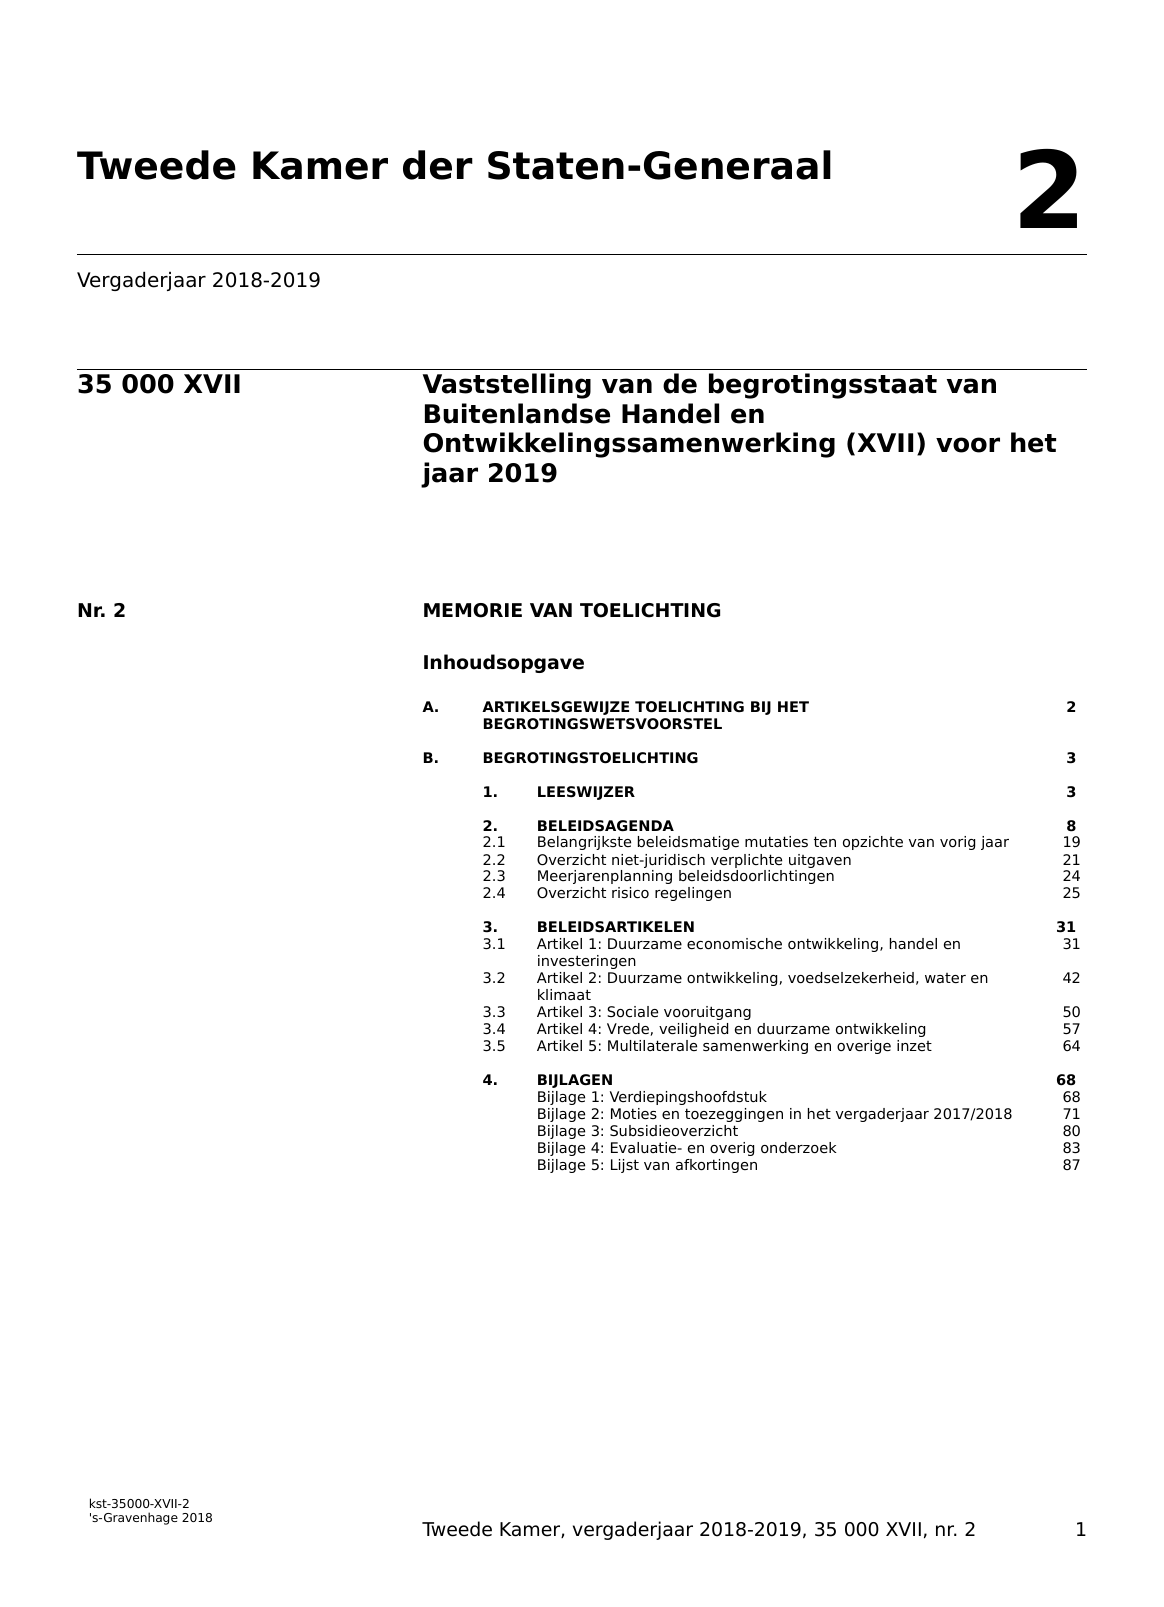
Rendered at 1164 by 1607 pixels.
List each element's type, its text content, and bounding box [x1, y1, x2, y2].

table_cell Artikel 3: Sociale vooruitgang [531, 1004, 1019, 1021]
table_cell [422, 766, 476, 783]
subtitle Nr. 2 MEMORIE VAN TOELICHTING [77, 599, 1087, 622]
table_cell 3 [1019, 750, 1087, 766]
table_cell Artikel 1: Duurzame economische ontwikkeling, handel en investeringen [531, 936, 1019, 970]
table_cell Bijlage 3: Subsidieoverzicht [531, 1123, 1019, 1140]
table_cell [476, 1140, 531, 1157]
table_cell 4. [476, 1072, 531, 1089]
table_cell 64 [1019, 1038, 1087, 1055]
table_cell 3.2 [476, 970, 531, 1004]
table_cell [1019, 800, 1087, 817]
table_cell [422, 1021, 476, 1038]
table_cell 2. [476, 818, 531, 834]
table_cell LEESWIJZER [531, 784, 1019, 800]
table_cell [422, 1140, 476, 1157]
table_cell [531, 1055, 1019, 1072]
table_header 2 [1019, 699, 1087, 732]
table_cell 2.1 [476, 834, 531, 851]
table_cell 83 [1019, 1140, 1087, 1157]
table_cell 1. [476, 784, 531, 800]
table_cell 2.2 [476, 851, 531, 868]
table_cell BEGROTINGSTOELICHTING [476, 750, 1019, 766]
table_cell [476, 902, 531, 919]
table_cell Bijlage 1: Verdiepingshoofdstuk [531, 1089, 1019, 1106]
table_cell 25 [1019, 885, 1087, 902]
table_cell Overzicht risico regelingen [531, 885, 1019, 902]
table_cell 3.4 [476, 1021, 531, 1038]
table_cell 3.5 [476, 1038, 531, 1055]
table_cell [476, 1089, 531, 1106]
table_cell [476, 1123, 531, 1140]
table_cell [476, 1157, 531, 1174]
table_cell Overzicht niet-juridisch verplichte uitgaven [531, 851, 1019, 868]
table_cell [422, 834, 476, 851]
table_cell Bijlage 5: Lijst van afkortingen [531, 1157, 1019, 1174]
table_cell [422, 851, 476, 868]
table_header A. [422, 699, 476, 732]
table_cell [422, 1157, 476, 1174]
table_cell [476, 766, 531, 783]
table_cell 8 [1019, 818, 1087, 834]
table_cell Belangrijkste beleidsmatige mutaties ten opzichte van vorig jaar [531, 834, 1019, 851]
table_cell 3. [476, 919, 531, 936]
table_cell 2.3 [476, 868, 531, 885]
table_cell 80 [1019, 1123, 1087, 1140]
table_cell [422, 885, 476, 902]
table_cell [422, 784, 476, 800]
table_cell Artikel 5: Multilaterale samenwerking en overige inzet [531, 1038, 1019, 1055]
table_cell BELEIDSAGENDA [531, 818, 1019, 834]
table_cell [476, 800, 531, 817]
table_cell [1019, 733, 1087, 749]
text 's-Gravenhage 2018 [88, 1511, 323, 1525]
table_cell [422, 868, 476, 885]
table_cell [422, 1106, 476, 1123]
table_cell [422, 919, 476, 936]
table_cell Meerjarenplanning beleidsdoorlichtingen [531, 868, 1019, 885]
table_cell [422, 1004, 476, 1021]
table_cell 24 [1019, 868, 1087, 885]
table_cell [531, 800, 1019, 817]
table_cell 21 [1019, 851, 1087, 868]
table_cell [422, 1089, 476, 1106]
table_cell BELEIDSARTIKELEN [531, 919, 1019, 936]
table_cell 2.4 [476, 885, 531, 902]
table_cell 31 [1019, 919, 1087, 936]
table_cell BIJLAGEN [531, 1072, 1019, 1089]
table_cell [422, 1038, 476, 1055]
table_cell [476, 1055, 531, 1072]
table_cell 50 [1019, 1004, 1087, 1021]
table_header Tweede Kamer der Staten-Generaal [77, 130, 886, 254]
table_cell [1019, 766, 1087, 783]
table_cell [422, 902, 476, 919]
table_cell [422, 970, 476, 1004]
subtitle Inhoudsopgave [422, 652, 1087, 673]
table_cell [476, 733, 1019, 749]
table_cell [422, 936, 476, 970]
table_cell 68 [1019, 1089, 1087, 1106]
table_cell 71 [1019, 1106, 1087, 1123]
table_cell 87 [1019, 1157, 1087, 1174]
table_cell [531, 902, 1019, 919]
text kst-35000-XVII-2 [88, 1497, 323, 1511]
table_header ARTIKELSGEWIJZE TOELICHTING BIJ HET BEGROTINGSWETSVOORSTEL [476, 699, 1019, 732]
table_cell 3.3 [476, 1004, 531, 1021]
table_cell Vergaderjaar 2018-2019 [77, 255, 1087, 369]
table_cell Artikel 2: Duurzame ontwikkeling, voedselzekerheid, water en klimaat [531, 970, 1019, 1004]
table_cell [422, 1072, 476, 1089]
table_cell 57 [1019, 1021, 1087, 1038]
subtitle 35 000 XVII Vaststelling van de begrotingsstaat van Buitenlandse Handel en Ontwikkelingssamenwerking (XVII) voor het jaar 2019 [77, 370, 1087, 488]
table_cell 19 [1019, 834, 1087, 851]
table_cell B. [422, 750, 476, 766]
table_cell 3 [1019, 784, 1087, 800]
table_cell [422, 1055, 476, 1072]
table_cell Bijlage 2: Moties en toezeggingen in het vergaderjaar 2017/2018 [531, 1106, 1019, 1123]
table_cell [422, 800, 476, 817]
table_cell 68 [1019, 1072, 1087, 1089]
table_cell [422, 818, 476, 834]
table_cell [1019, 902, 1087, 919]
table_cell [422, 1123, 476, 1140]
table_cell Artikel 4: Vrede, veiligheid en duurzame ontwikkeling [531, 1021, 1019, 1038]
table_cell [531, 766, 1019, 783]
table_header 2 [886, 130, 1087, 254]
table_cell [1019, 1055, 1087, 1072]
table_cell 42 [1019, 970, 1087, 1004]
table_cell 31 [1019, 936, 1087, 970]
table_cell Bijlage 4: Evaluatie- en overig onderzoek [531, 1140, 1019, 1157]
table_cell 3.1 [476, 936, 531, 970]
table_cell [476, 1106, 531, 1123]
table_cell [422, 733, 476, 749]
